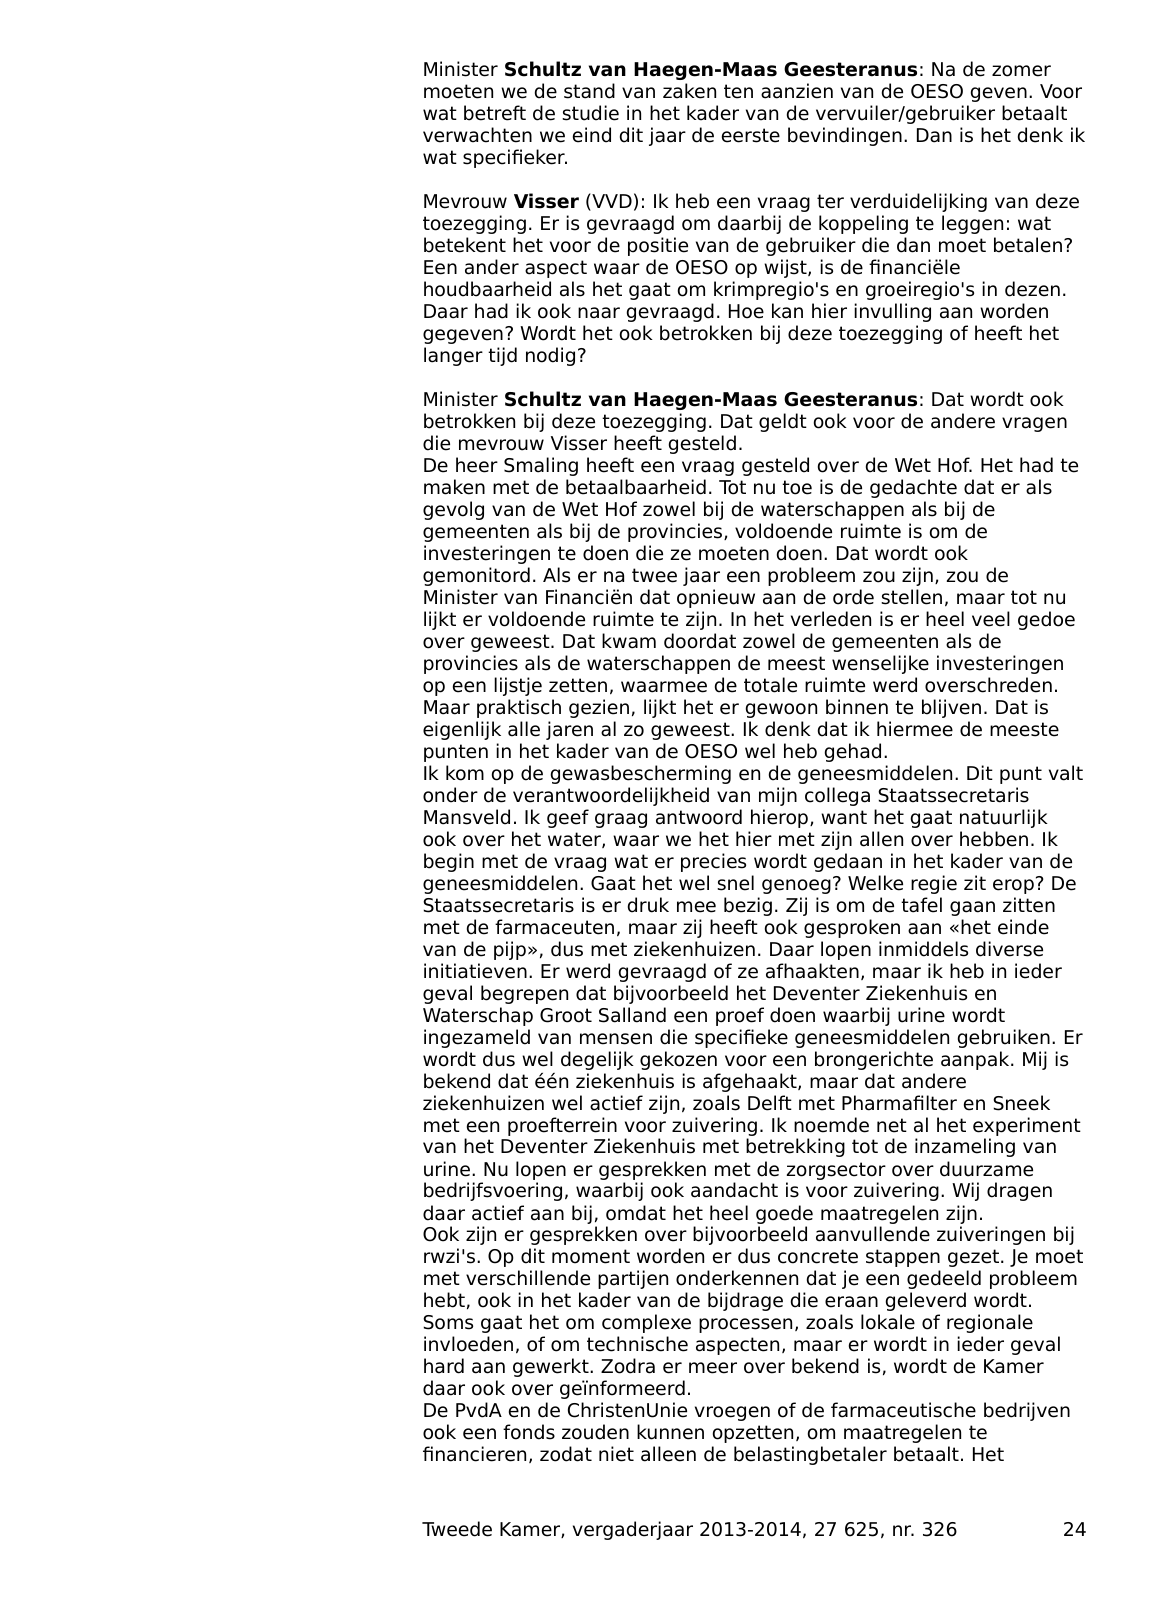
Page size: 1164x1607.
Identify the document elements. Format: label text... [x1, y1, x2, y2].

text Ook zijn er gesprekken over bijvoorbeeld aanvullende zuiveringen bij rwzi's. Op dit moment worden er dus concrete stappen gezet. Je moet met verschillende partijen onderkennen dat je een gedeeld probleem hebt, ook in het kader van de bijdrage die eraan geleverd wordt. Soms gaat het om complexe processen, zoals lokale of regionale invloeden, of om technische aspecten, maar er wordt in ieder geval hard aan gewerkt. Zodra er meer over bekend is, wordt de Kamer daar ook over geïnformeerd. [422, 1224, 1087, 1400]
text Minister Schultz van Haegen-Maas Geesteranus: Na de zomer moeten we de stand van zaken ten aanzien van de OESO geven. Voor wat betreft de studie in het kader van de vervuiler/gebruiker betaalt verwachten we eind dit jaar de eerste bevindingen. Dan is het denk ik wat specifieker. [422, 59, 1087, 169]
text De heer Smaling heeft een vraag gesteld over de Wet Hof. Het had te maken met de betaalbaarheid. Tot nu toe is de gedachte dat er als gevolg van de Wet Hof zowel bij de waterschappen als bij de gemeenten als bij de provincies, voldoende ruimte is om de investeringen te doen die ze moeten doen. Dat wordt ook gemonitord. Als er na twee jaar een probleem zou zijn, zou de Minister van Financiën dat opnieuw aan de orde stellen, maar tot nu lijkt er voldoende ruimte te zijn. In het verleden is er heel veel gedoe over geweest. Dat kwam doordat zowel de gemeenten als de provincies als de waterschappen de meest wenselijke investeringen op een lijstje zetten, waarmee de totale ruimte werd overschreden. Maar praktisch gezien, lijkt het er gewoon binnen te blijven. Dat is eigenlijk alle jaren al zo geweest. Ik denk dat ik hiermee de meeste punten in het kader van de OESO wel heb gehad. [422, 455, 1087, 763]
text Mevrouw Visser (VVD): Ik heb een vraag ter verduidelijking van deze toezegging. Er is gevraagd om daarbij de koppeling te leggen: wat betekent het voor de positie van de gebruiker die dan moet betalen? Een ander aspect waar de OESO op wijst, is de financiële houdbaarheid als het gaat om krimpregio's en groeiregio's in dezen. Daar had ik ook naar gevraagd. Hoe kan hier invulling aan worden gegeven? Wordt het ook betrokken bij deze toezegging of heeft het langer tijd nodig? [422, 191, 1087, 367]
text De PvdA en de ChristenUnie vroegen of de farmaceutische bedrijven ook een fonds zouden kunnen opzetten, om maatregelen te financieren, zodat niet alleen de belastingbetaler betaalt. Het [422, 1400, 1087, 1466]
text Ik kom op de gewasbescherming en de geneesmiddelen. Dit punt valt onder de verantwoordelijkheid van mijn collega Staatssecretaris Mansveld. Ik geef graag antwoord hierop, want het gaat natuurlijk ook over het water, waar we het hier met zijn allen over hebben. Ik begin met de vraag wat er precies wordt gedaan in het kader van de geneesmiddelen. Gaat het wel snel genoeg? Welke regie zit erop? De Staatssecretaris is er druk mee bezig. Zij is om de tafel gaan zitten met de farmaceuten, maar zij heeft ook gesproken aan «het einde van de pijp», dus met ziekenhuizen. Daar lopen inmiddels diverse initiatieven. Er werd gevraagd of ze afhaakten, maar ik heb in ieder geval begrepen dat bijvoorbeeld het Deventer Ziekenhuis en Waterschap Groot Salland een proef doen waarbij urine wordt ingezameld van mensen die specifieke geneesmiddelen gebruiken. Er wordt dus wel degelijk gekozen voor een brongerichte aanpak. Mij is bekend dat één ziekenhuis is afgehaakt, maar dat andere ziekenhuizen wel actief zijn, zoals Delft met Pharmafilter en Sneek met een proefterrein voor zuivering. Ik noemde net al het experiment van het Deventer Ziekenhuis met betrekking tot de inzameling van urine. Nu lopen er gesprekken met de zorgsector over duurzame bedrijfsvoering, waarbij ook aandacht is voor zuivering. Wij dragen daar actief aan bij, omdat het heel goede maatregelen zijn. [422, 763, 1087, 1224]
text Minister Schultz van Haegen-Maas Geesteranus: Dat wordt ook betrokken bij deze toezegging. Dat geldt ook voor de andere vragen die mevrouw Visser heeft gesteld. [422, 389, 1087, 455]
